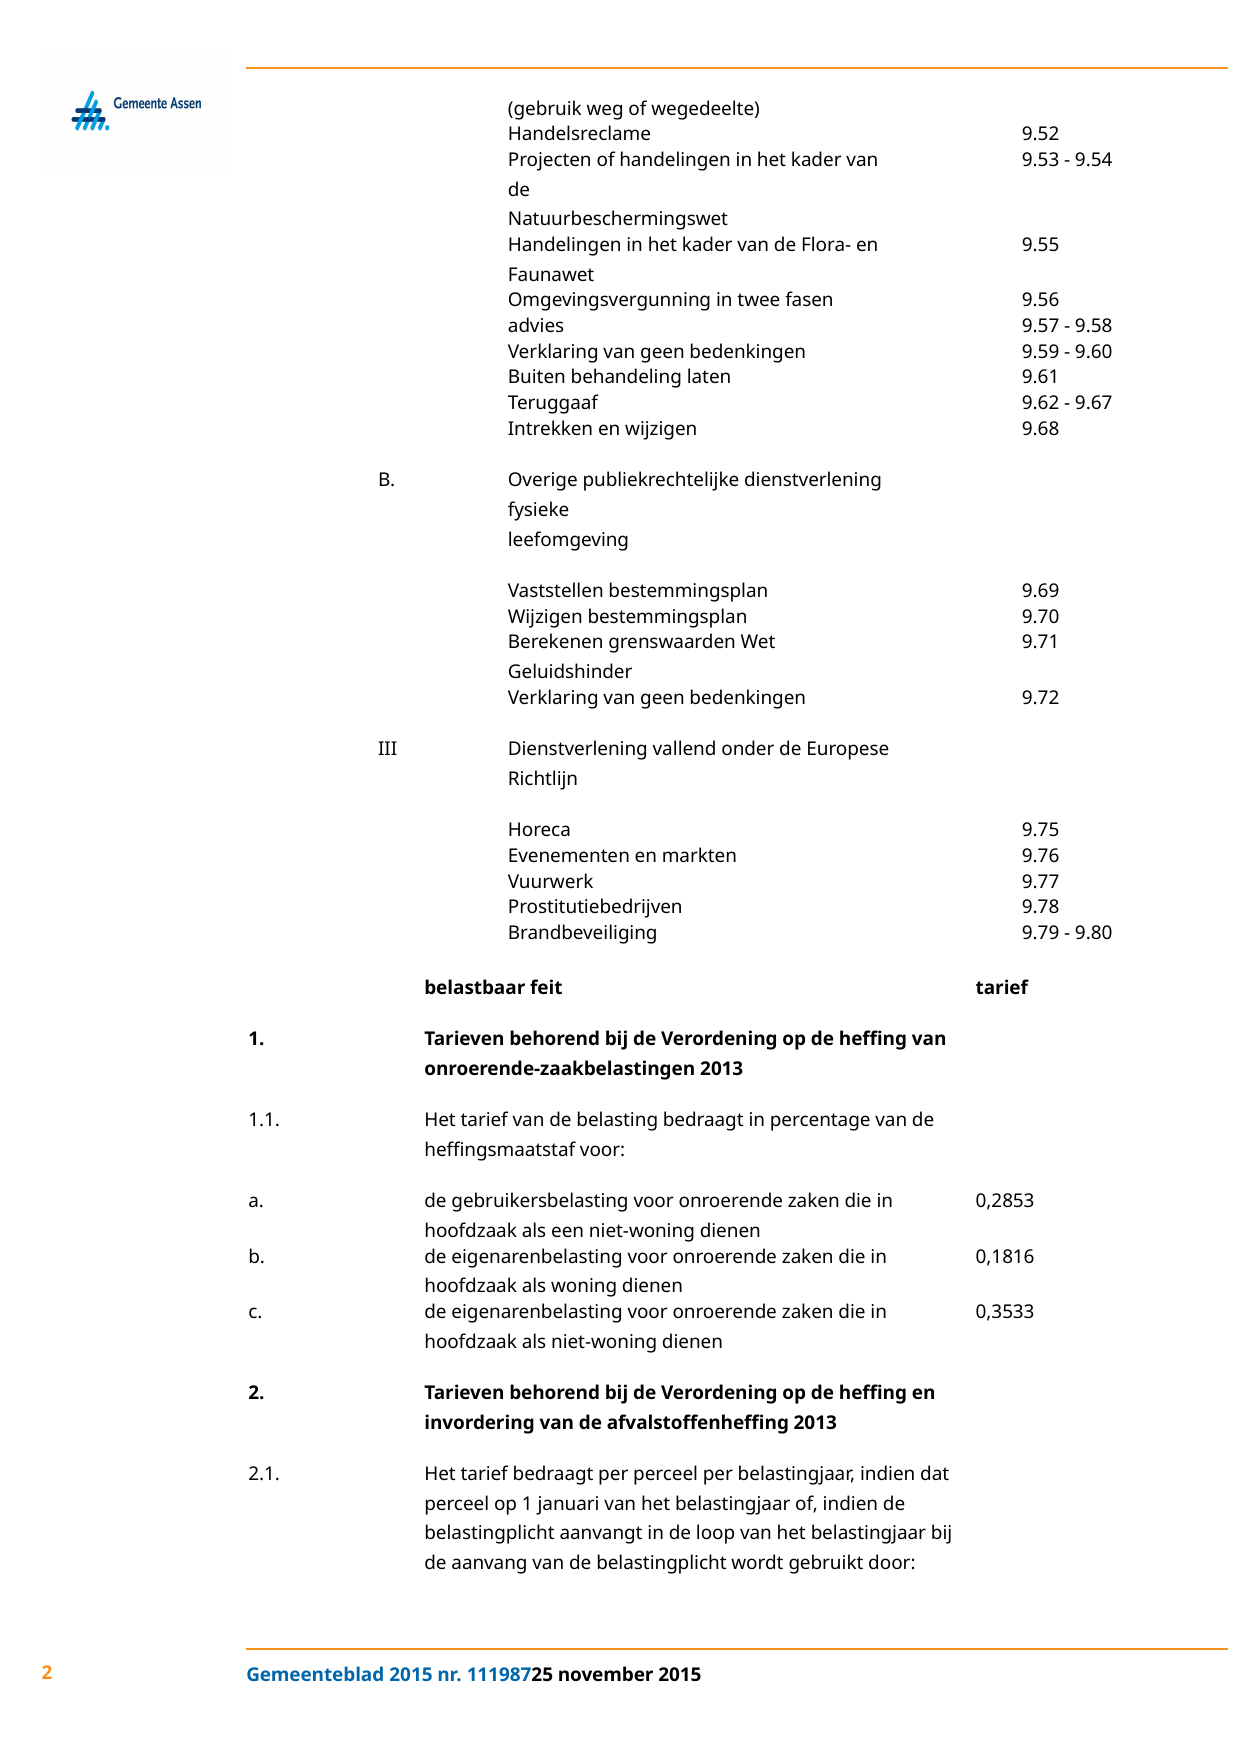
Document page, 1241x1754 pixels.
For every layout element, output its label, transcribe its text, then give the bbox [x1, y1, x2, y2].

table_cell [975, 1162, 1152, 1188]
table_cell [892, 710, 1022, 735]
table_cell 1.1. [248, 1107, 424, 1162]
table_cell [378, 603, 508, 629]
table_cell [508, 945, 892, 971]
table_cell [892, 603, 1022, 629]
table_cell [892, 95, 1022, 121]
table_cell Berekenen grenswaarden Wet Geluidshinder [508, 629, 892, 684]
table_cell 1. [248, 1026, 424, 1081]
table_cell [248, 894, 378, 919]
table_cell 9.57 - 9.58 [1022, 312, 1152, 338]
table_cell [892, 816, 1022, 842]
table_cell [378, 894, 508, 919]
table_cell [975, 1435, 1152, 1460]
table_cell [248, 1081, 424, 1107]
table_cell [1022, 95, 1152, 121]
table_cell [248, 415, 378, 441]
table_cell [508, 551, 892, 577]
table_cell de eigenarenbelasting voor onroerende zaken die in hoofdzaak als woning dienen [424, 1243, 975, 1298]
table_cell de eigenarenbelasting voor onroerende zaken die in hoofdzaak als niet-woning dienen [424, 1298, 975, 1354]
table_cell 0,1816 [975, 1243, 1152, 1298]
table_cell Brandbeveiliging [508, 919, 892, 945]
table_cell [892, 121, 1022, 146]
table_cell 9.78 [1022, 894, 1152, 919]
table_cell [378, 945, 508, 971]
table_cell [248, 467, 378, 551]
table_cell [248, 684, 378, 710]
table_cell Vaststellen bestemmingsplan [508, 577, 892, 603]
table_cell c. [248, 1298, 424, 1354]
table_cell [892, 364, 1022, 389]
table_cell 9.69 [1022, 577, 1152, 603]
table_cell 9.71 [1022, 629, 1152, 684]
table_cell [892, 735, 1022, 791]
table_cell [378, 551, 508, 577]
table_cell Tarieven behorend bij de Verordening op de heffing en invordering van de afvalstoffenheffing 2013 [424, 1379, 975, 1435]
table_cell [892, 684, 1022, 710]
table_header [248, 974, 424, 1000]
table_cell Horeca [508, 816, 892, 842]
table_cell [424, 1000, 975, 1026]
table_cell [1022, 791, 1152, 816]
table_cell [378, 710, 508, 735]
table_cell [248, 945, 378, 971]
table_cell [424, 1354, 975, 1379]
table_cell [892, 945, 1022, 971]
table_cell [508, 791, 892, 816]
table_cell [508, 441, 892, 467]
table_cell [378, 312, 508, 338]
table_cell [248, 551, 378, 577]
table_cell [248, 146, 378, 231]
table_cell [248, 791, 378, 816]
table_cell 9.62 - 9.67 [1022, 389, 1152, 415]
table_cell 9.76 [1022, 842, 1152, 868]
table_cell [378, 338, 508, 364]
table_cell a. [248, 1188, 424, 1243]
table_cell Projecten of handelingen in het kader van de Natuurbeschermingswet [508, 146, 892, 231]
table_cell [892, 842, 1022, 868]
table_cell [1022, 441, 1152, 467]
table_cell [892, 868, 1022, 894]
table_cell [378, 684, 508, 710]
table_cell III [378, 735, 508, 791]
table_cell [378, 121, 508, 146]
table_cell [248, 364, 378, 389]
table_cell [892, 415, 1022, 441]
table_cell [378, 389, 508, 415]
table_cell [975, 1354, 1152, 1379]
table_cell Verklaring van geen bedenkingen [508, 338, 892, 364]
table_cell [892, 577, 1022, 603]
table_cell 9.59 - 9.60 [1022, 338, 1152, 364]
table_cell [378, 95, 508, 121]
table_cell [378, 364, 508, 389]
table_cell [248, 121, 378, 146]
table_cell Intrekken en wijzigen [508, 415, 892, 441]
table_cell [975, 1575, 1152, 1601]
table_cell [975, 1000, 1152, 1026]
table_cell [248, 577, 378, 603]
table_cell b. [248, 1243, 424, 1298]
table_cell [248, 1000, 424, 1026]
table_cell [248, 629, 378, 684]
table_cell Het tarief van de belasting bedraagt in percentage van de heffingsmaatstaf voor: [424, 1107, 975, 1162]
table_cell Buiten behandeling laten [508, 364, 892, 389]
table_cell 9.68 [1022, 415, 1152, 441]
table_cell [248, 231, 378, 286]
table_cell [892, 231, 1022, 286]
table_cell [424, 1435, 975, 1460]
table_cell [248, 95, 378, 121]
table_cell [975, 1379, 1152, 1435]
table_cell [248, 603, 378, 629]
table_cell [1022, 551, 1152, 577]
table_cell [892, 286, 1022, 312]
table_cell [1022, 945, 1152, 971]
table_cell [892, 146, 1022, 231]
table_cell [248, 842, 378, 868]
table_cell [248, 710, 378, 735]
table_cell Overige publiekrechtelijke dienstverlening fysieke leefomgeving [508, 467, 892, 551]
table_cell [248, 286, 378, 312]
table_cell [892, 894, 1022, 919]
table_cell [378, 146, 508, 231]
table_cell 9.52 [1022, 121, 1152, 146]
table_cell [424, 1162, 975, 1188]
table_cell [424, 1081, 975, 1107]
table_cell [248, 1162, 424, 1188]
table_cell 9.56 [1022, 286, 1152, 312]
table_cell [248, 919, 378, 945]
table_cell [248, 312, 378, 338]
table_cell 2.1. [248, 1460, 424, 1575]
table_cell Dienstverlening vallend onder de Europese Richtlijn [508, 735, 892, 791]
table_cell [378, 577, 508, 603]
table_cell [378, 868, 508, 894]
table_cell [248, 735, 378, 791]
table_cell 9.77 [1022, 868, 1152, 894]
table_cell 0,3533 [975, 1298, 1152, 1354]
table_cell Prostitutiebedrijven [508, 894, 892, 919]
table_cell (gebruik weg of wegedeelte) [508, 95, 892, 121]
table_cell [248, 1435, 424, 1460]
table_cell 2. [248, 1379, 424, 1435]
table_cell Handelsreclame [508, 121, 892, 146]
table_cell Verklaring van geen bedenkingen [508, 684, 892, 710]
table_cell [1022, 735, 1152, 791]
table_cell [378, 791, 508, 816]
table_cell [248, 868, 378, 894]
table_cell [248, 441, 378, 467]
table_cell 9.70 [1022, 603, 1152, 629]
table_cell [378, 415, 508, 441]
table_cell advies [508, 312, 892, 338]
table_cell [975, 1107, 1152, 1162]
table_cell 9.61 [1022, 364, 1152, 389]
table_cell [892, 791, 1022, 816]
table_cell Omgevingsvergunning in twee fasen [508, 286, 892, 312]
table_cell [892, 629, 1022, 684]
picture [41, 47, 231, 172]
table_cell Teruggaaf [508, 389, 892, 415]
table_cell [378, 629, 508, 684]
table_cell [378, 231, 508, 286]
table_cell [378, 919, 508, 945]
table_cell [378, 816, 508, 842]
table_cell B. [378, 467, 508, 551]
table_cell [248, 1354, 424, 1379]
table_cell [975, 1026, 1152, 1081]
table_header belastbaar feit [424, 974, 975, 1000]
table_cell 9.55 [1022, 231, 1152, 286]
table_cell Handelingen in het kader van de Flora- en Faunawet [508, 231, 892, 286]
table_cell [892, 919, 1022, 945]
table_cell Evenementen en markten [508, 842, 892, 868]
table_cell Wijzigen bestemmingsplan [508, 603, 892, 629]
table_cell [892, 338, 1022, 364]
table_cell [892, 467, 1022, 551]
table_cell 9.72 [1022, 684, 1152, 710]
table_cell [508, 710, 892, 735]
table_cell [424, 1575, 975, 1601]
table_cell [975, 1460, 1152, 1575]
table_cell 9.75 [1022, 816, 1152, 842]
table_cell [892, 551, 1022, 577]
table_cell 9.53 - 9.54 [1022, 146, 1152, 231]
table_cell [378, 842, 508, 868]
table_cell [248, 816, 378, 842]
table_cell [248, 389, 378, 415]
table_cell 9.79 - 9.80 [1022, 919, 1152, 945]
table_cell [1022, 710, 1152, 735]
table_cell [1022, 467, 1152, 551]
table_cell [975, 1081, 1152, 1107]
table_cell Tarieven behorend bij de Verordening op de heffing van onroerende-zaakbelastingen 2013 [424, 1026, 975, 1081]
table_cell Vuurwerk [508, 868, 892, 894]
table_cell [378, 286, 508, 312]
table_cell [892, 389, 1022, 415]
table_cell [248, 1575, 424, 1601]
table_cell [892, 312, 1022, 338]
table_cell Het tarief bedraagt per perceel per belastingjaar, indien dat perceel op 1 januari van het belastingjaar of, indien de belastingplicht aanvangt in de loop van het belastingjaar bij de aanvang van de belastingplicht wordt gebruikt door: [424, 1460, 975, 1575]
table_header tarief [975, 974, 1152, 1000]
table_cell [248, 338, 378, 364]
table_cell de gebruikersbelasting voor onroerende zaken die in hoofdzaak als een niet-woning dienen [424, 1188, 975, 1243]
table_cell 0,2853 [975, 1188, 1152, 1243]
table_cell [892, 441, 1022, 467]
table_cell [378, 441, 508, 467]
